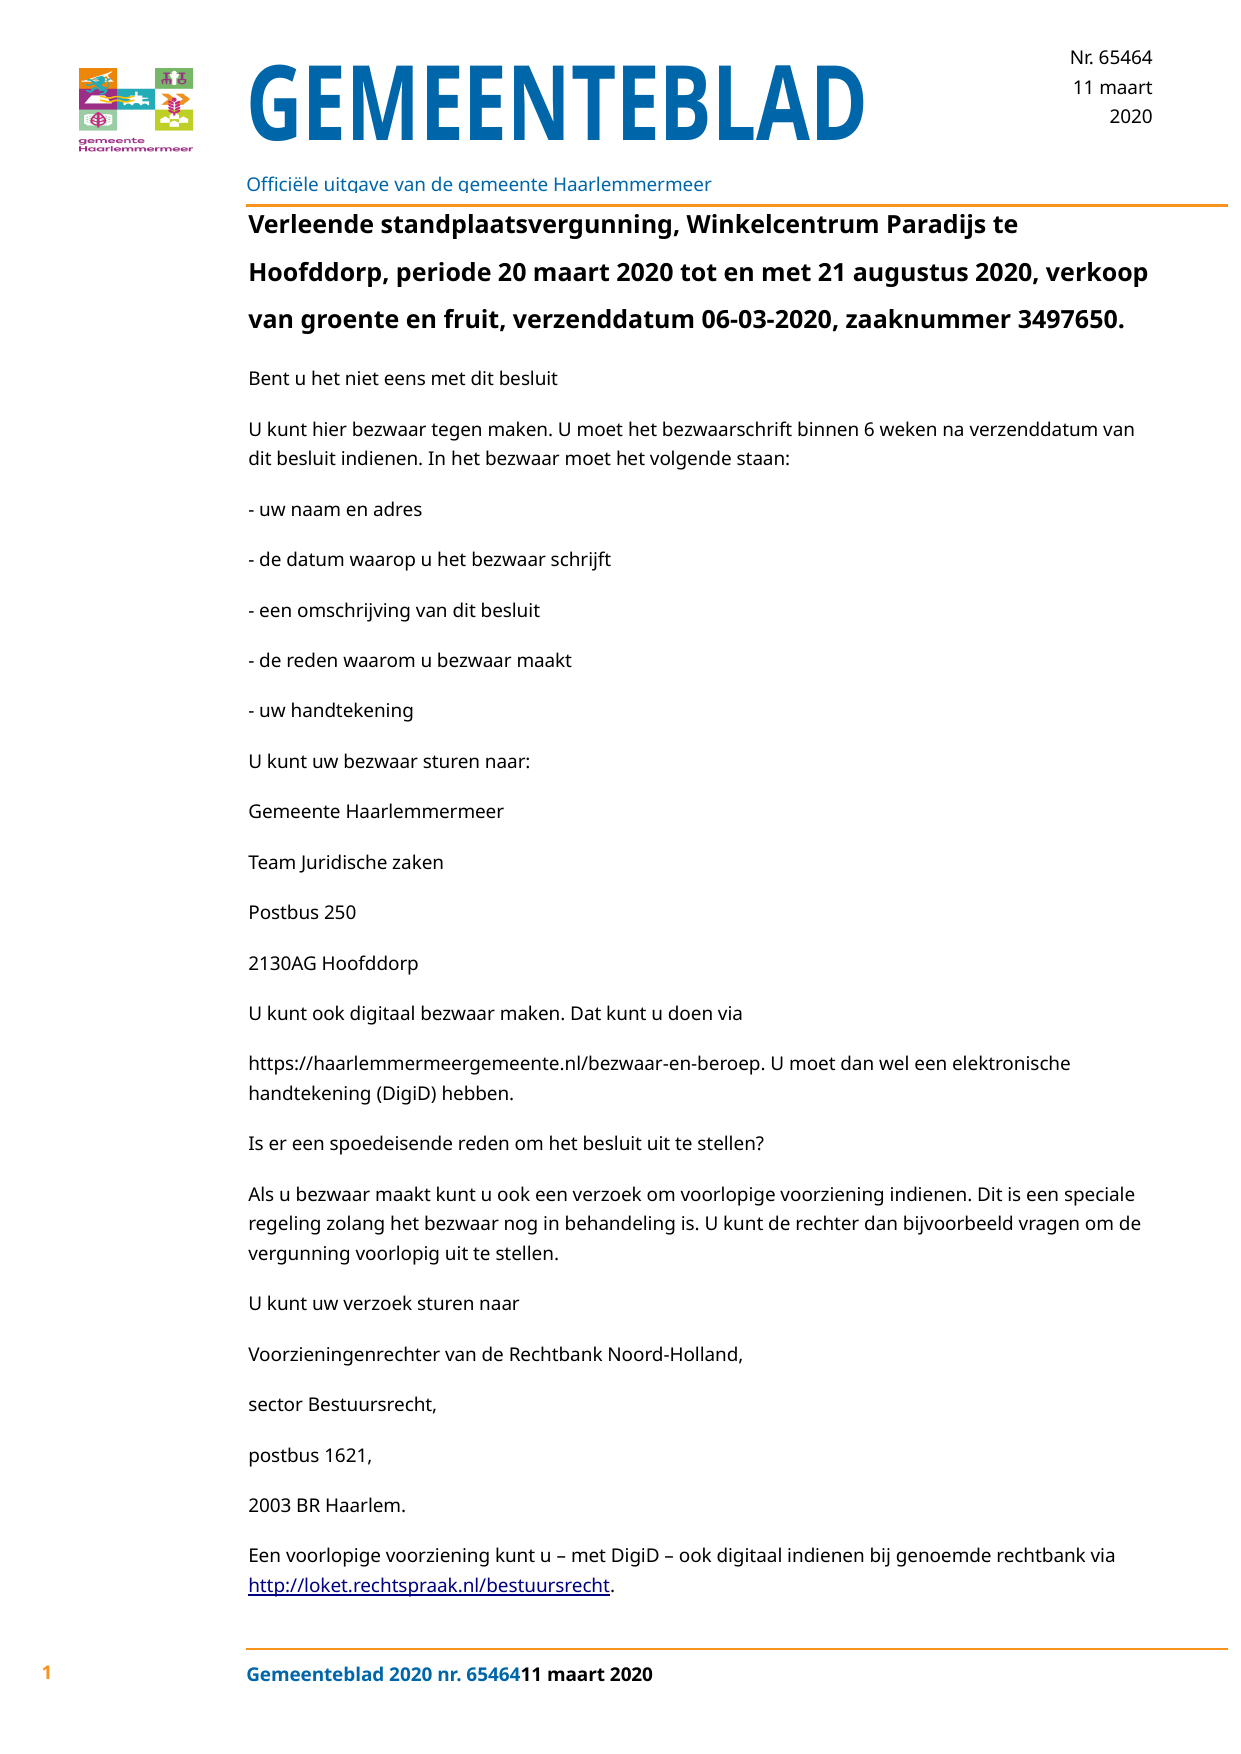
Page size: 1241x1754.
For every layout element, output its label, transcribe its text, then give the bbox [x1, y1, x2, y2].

text U kunt ook digitaal bezwaar maken. Dat kunt u doen via [248, 1000, 1152, 1026]
text Bent u het niet eens met dit besluit [248, 366, 1152, 391]
text Een voorlopige voorziening kunt u – met DigiD – ook digitaal indienen bij genoemde rechtbank via http://loket.rechtspraak.nl/bestuursrecht. [248, 1543, 1152, 1598]
text sector Bestuursrecht, [248, 1391, 1152, 1417]
text Team Juridische zaken [248, 849, 1152, 874]
text U kunt uw bezwaar sturen naar: [248, 748, 1152, 774]
text https://haarlemmermeergemeente.nl/bezwaar-en-beroep. U moet dan wel een elektronische handtekening (DigiD) hebben. [248, 1051, 1152, 1106]
text Als u bezwaar maakt kunt u ook een verzoek om voorlopige voorziening indienen. Dit is een speciale regeling zolang het bezwaar nog in behandeling is. U kunt de rechter dan bijvoorbeeld vragen om de vergunning voorlopig uit te stellen. [248, 1181, 1152, 1266]
text Gemeente Haarlemmermeer [248, 798, 1152, 824]
text Is er een spoedeisende reden om het besluit uit te stellen? [248, 1131, 1152, 1156]
text - uw handtekening [248, 698, 1152, 723]
text Postbus 250 [248, 899, 1152, 925]
text 2003 BR Haarlem. [248, 1492, 1152, 1518]
text - de reden waarom u bezwaar maakt [248, 647, 1152, 673]
text - uw naam en adres [248, 496, 1152, 522]
text U kunt hier bezwaar tegen maken. U moet het bezwaarschrift binnen 6 weken na verzenddatum van dit besluit indienen. In het bezwaar moet het volgende staan: [248, 416, 1152, 471]
picture [41, 47, 231, 172]
text - de datum waarop u het bezwaar schrijft [248, 546, 1152, 572]
text - een omschrijving van dit besluit [248, 597, 1152, 622]
text postbus 1621, [248, 1442, 1152, 1467]
text Voorzieningenrechter van de Rechtbank Noord-Holland, [248, 1341, 1152, 1367]
text U kunt uw verzoek sturen naar [248, 1291, 1152, 1316]
text 2130AG Hoofddorp [248, 950, 1152, 975]
text Verleende standplaatsvergunning, Winkelcentrum Paradijs te Hoofddorp, periode 20 maart 2020 tot en met 21 augustus 2020, verkoop van groente en fruit, verzenddatum 06-03-2020, zaaknummer 3497650. [248, 207, 1152, 336]
